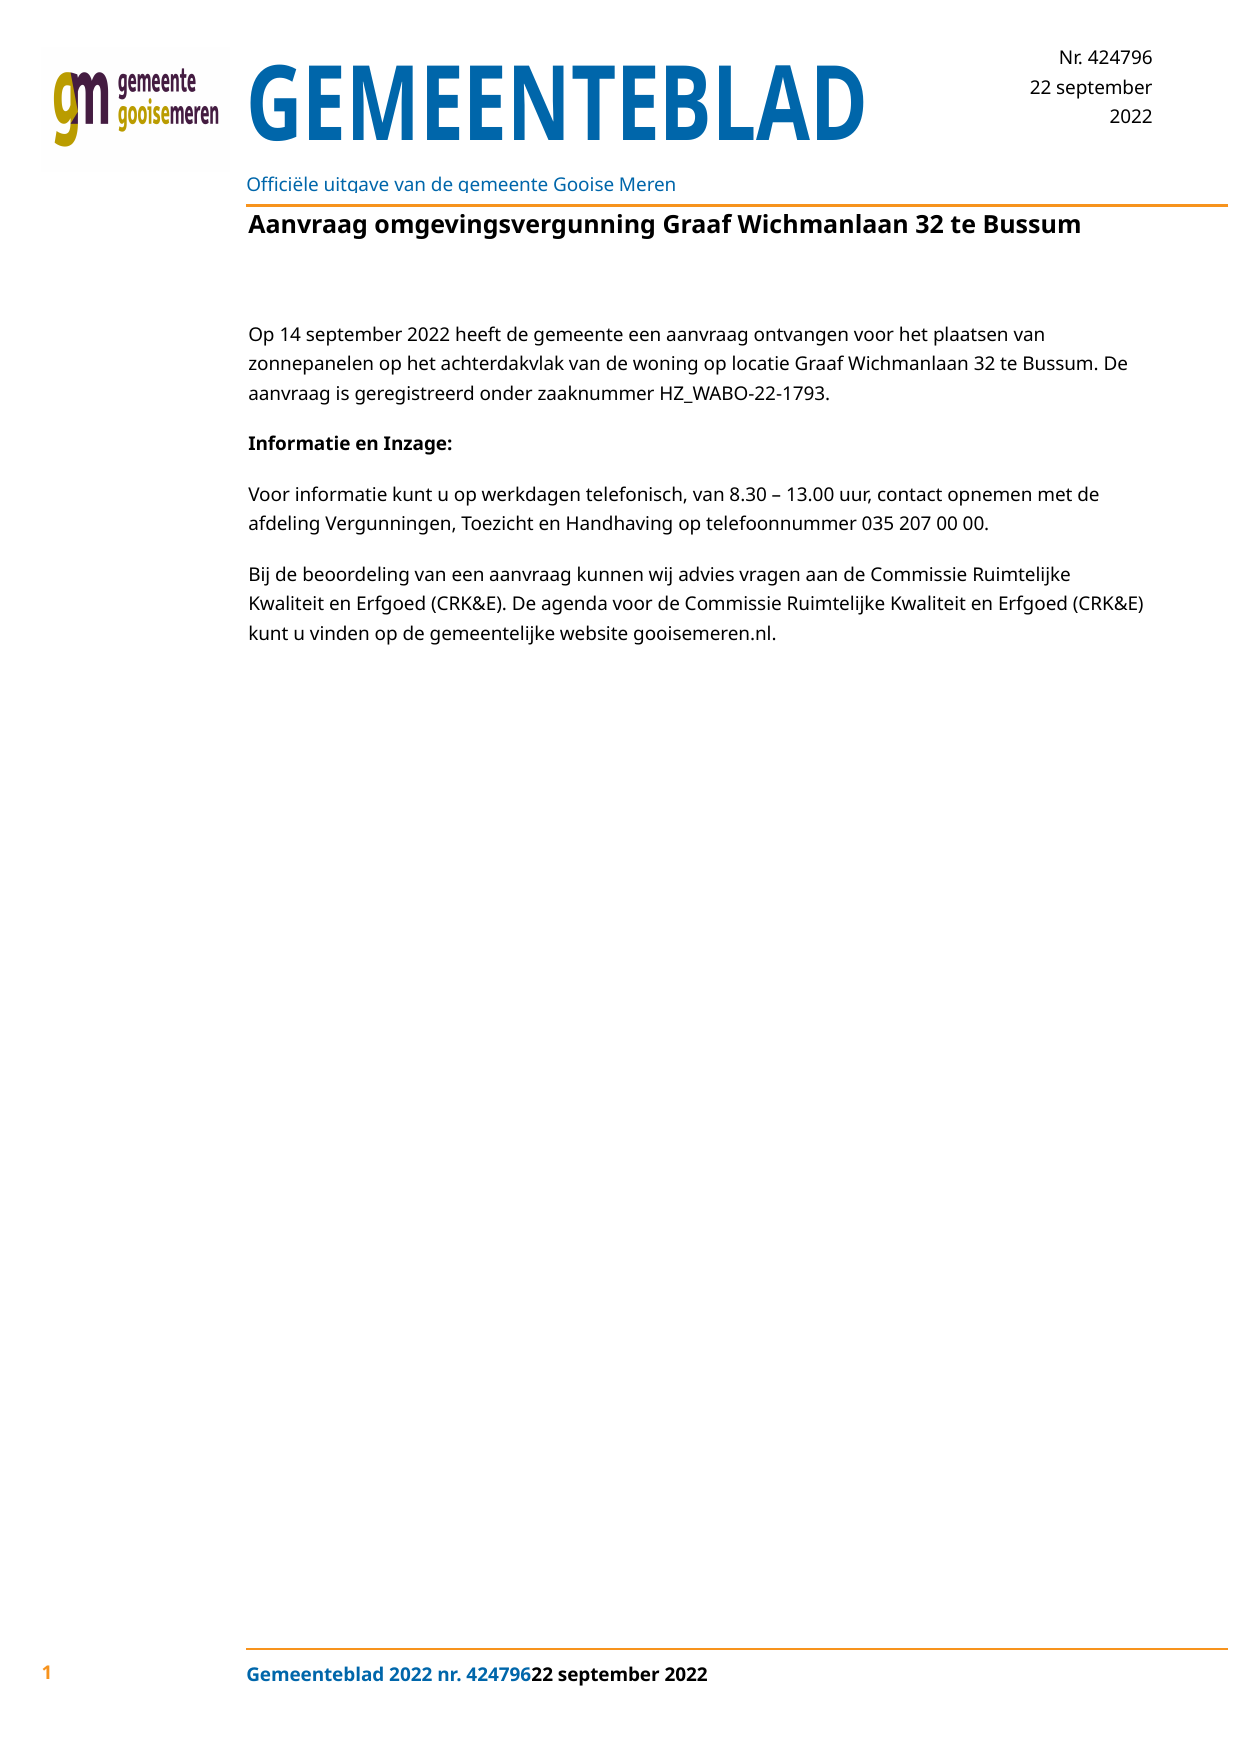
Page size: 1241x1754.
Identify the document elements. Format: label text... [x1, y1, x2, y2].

text Op 14 september 2022 heeft de gemeente een aanvraag ontvangen voor het plaatsen van zonnepanelen op het achterdakvlak van de woning op locatie Graaf Wichmanlaan 32 te Bussum. De aanvraag is geregistreerd onder zaaknummer HZ_WABO-22-1793. [248, 321, 1152, 406]
text Bij de beoordeling van een aanvraag kunnen wij advies vragen aan de Commissie Ruimtelijke Kwaliteit en Erfgoed (CRK&E). De agenda voor de Commissie Ruimtelijke Kwaliteit en Erfgoed (CRK&E) kunt u vinden op de gemeentelijke website gooisemeren.nl. [248, 561, 1152, 646]
text Voor informatie kunt u op werkdagen telefonisch, van 8.30 – 13.00 uur, contact opnemen met de afdeling Vergunningen, Toezicht en Handhaving op telefoonnummer 035 207 00 00. [248, 481, 1152, 536]
text Informatie en Inzage: [248, 430, 1152, 456]
text Aanvraag omgevingsvergunning Graaf Wichmanlaan 32 te Bussum [248, 207, 1152, 241]
picture [41, 47, 231, 172]
